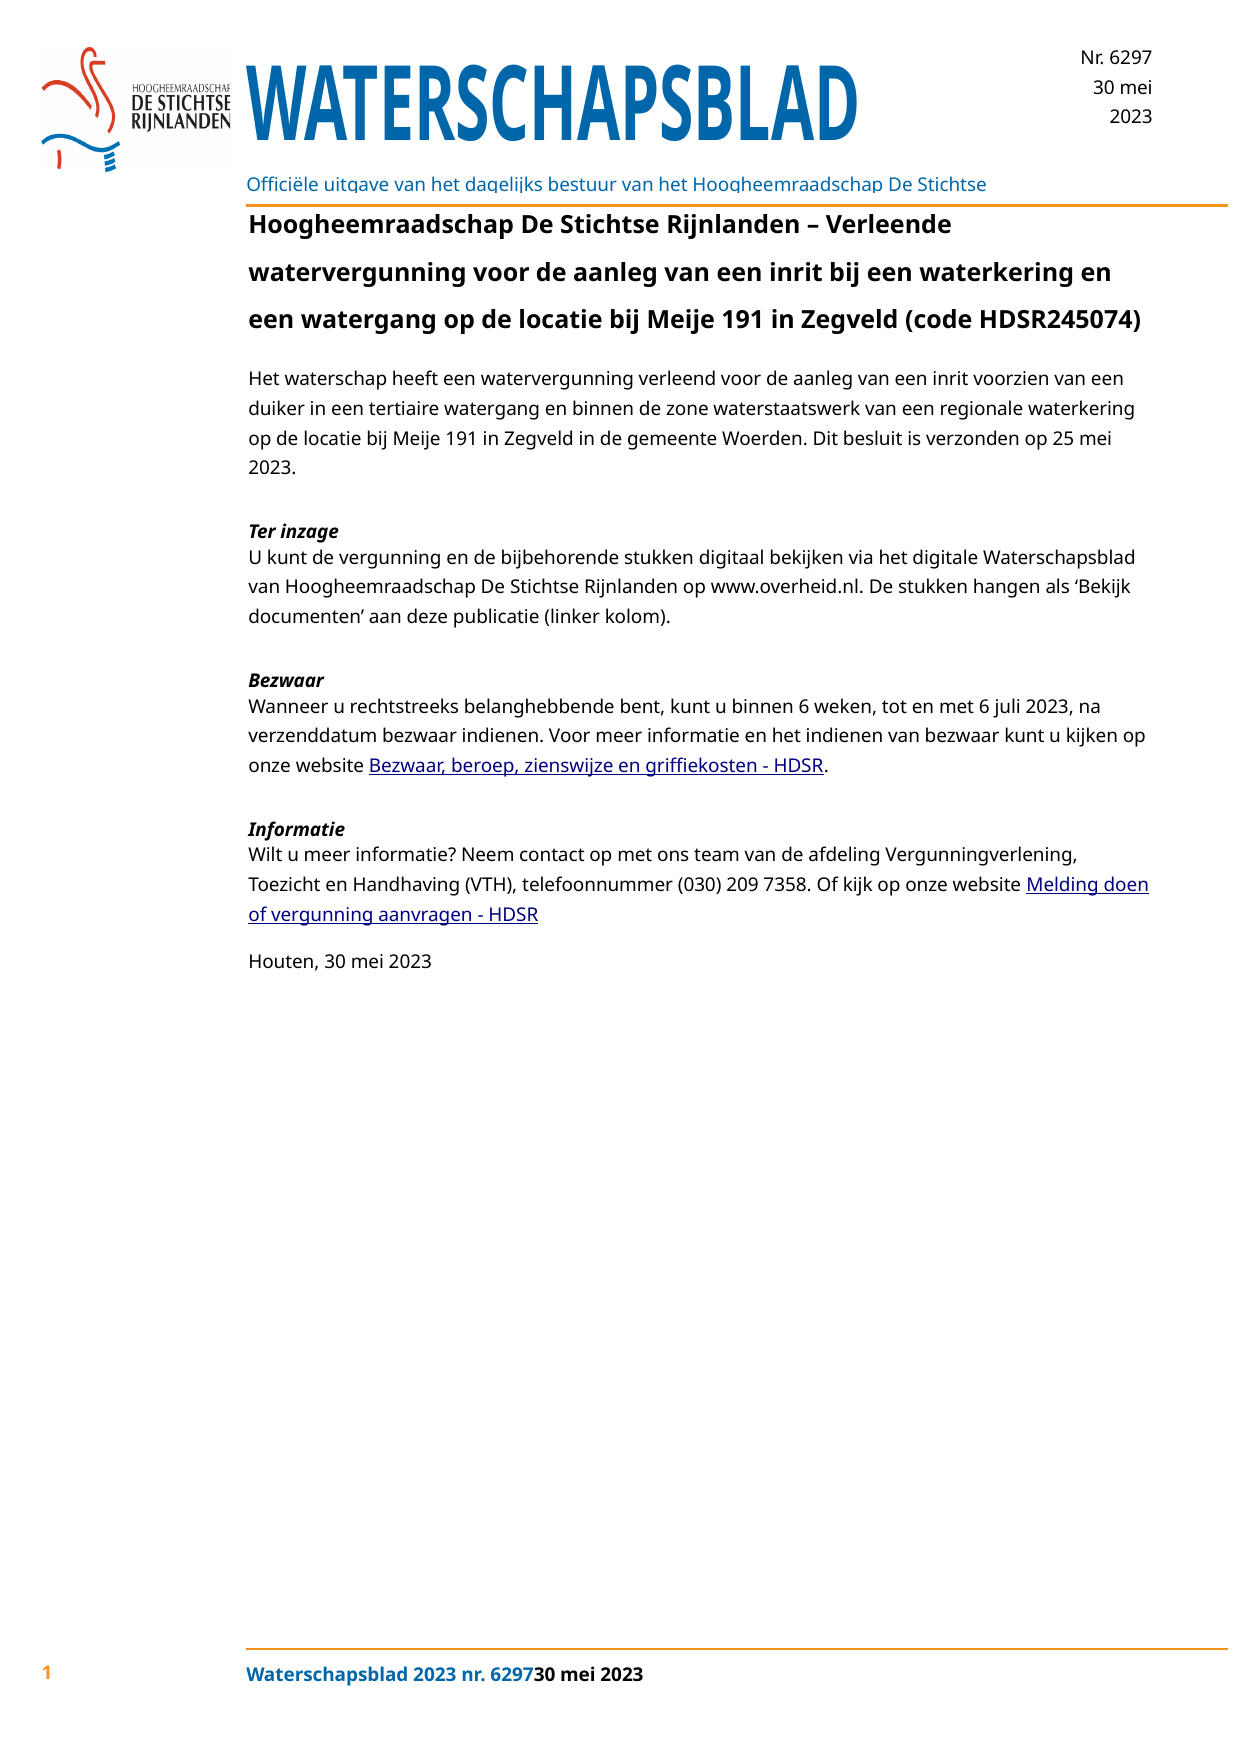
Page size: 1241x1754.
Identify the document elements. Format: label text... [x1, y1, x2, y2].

text U kunt de vergunning en de bijbehorende stukken digitaal bekijken via het digitale Waterschapsblad van Hoogheemraadschap De Stichtse Rijnlanden op www.overheid.nl. De stukken hangen als ‘Bekijk documenten’ aan deze publicatie (linker kolom). [248, 544, 1152, 629]
text Wilt u meer informatie? Neem contact op met ons team van de afdeling Vergunningverlening, Toezicht en Handhaving (VTH), telefoonnummer (030) 209 7358. Of kijk op onze website Melding doen of vergunning aanvragen - HDSR [248, 842, 1152, 927]
text Ter inzage [248, 518, 1152, 544]
picture [41, 47, 231, 172]
text Informatie [248, 816, 1152, 842]
text Hoogheemraadschap De Stichtse Rijnlanden – Verleende watervergunning voor de aanleg van een inrit bij een waterkering en een watergang op de locatie bij Meije 191 in Zegveld (code HDSR245074) [248, 207, 1152, 336]
text Bezwaar [248, 667, 1152, 693]
text Houten, 30 mei 2023 [248, 949, 1152, 974]
text Het waterschap heeft een watervergunning verleend voor de aanleg van een inrit voorzien van een duiker in een tertiaire watergang en binnen de zone waterstaatswerk van een regionale waterkering op de locatie bij Meije 191 in Zegveld in de gemeente Woerden. Dit besluit is verzonden op 25 mei 2023. [248, 366, 1152, 480]
text Wanneer u rechtstreeks belanghebbende bent, kunt u binnen 6 weken, tot en met 6 juli 2023, na verzenddatum bezwaar indienen. Voor meer informatie en het indienen van bezwaar kunt u kijken op onze website Bezwaar, beroep, zienswijze en griffiekosten - HDSR. [248, 693, 1152, 778]
